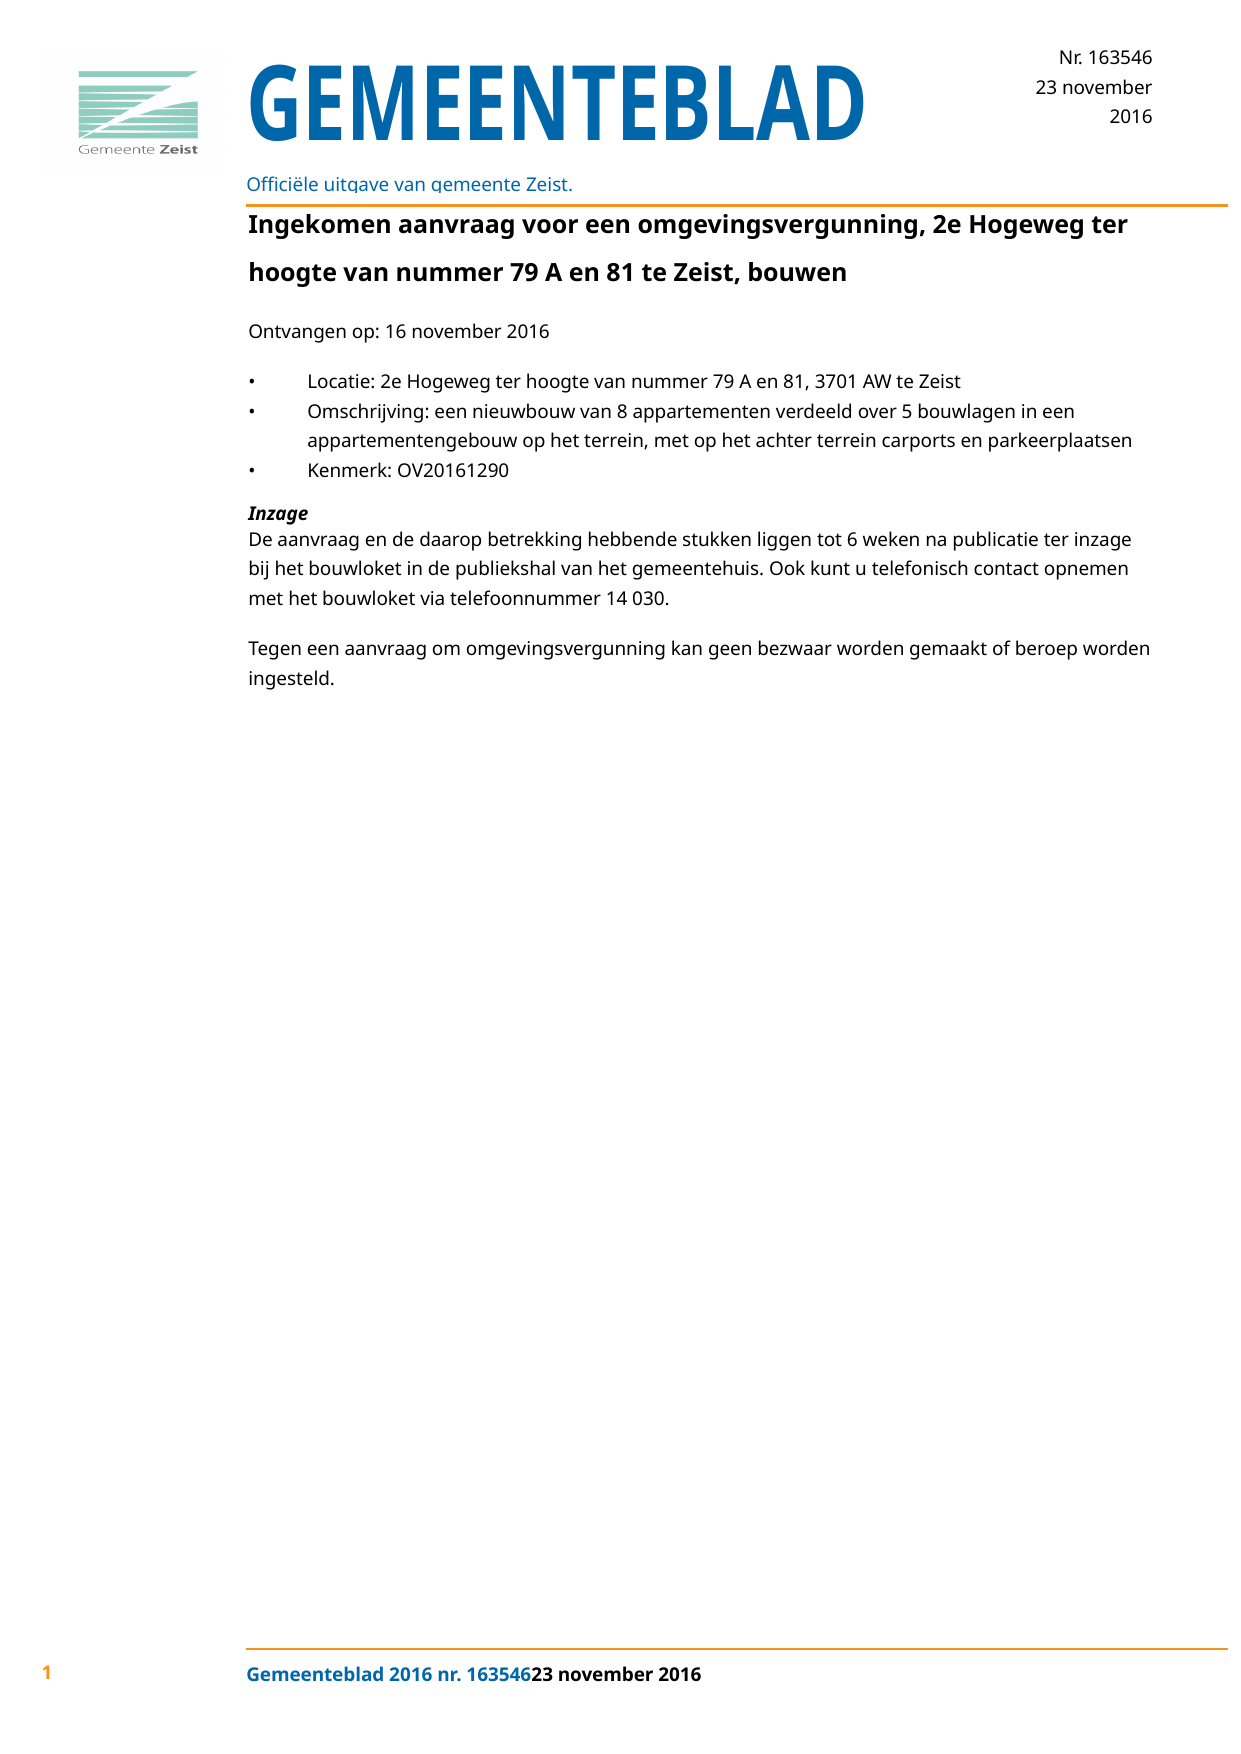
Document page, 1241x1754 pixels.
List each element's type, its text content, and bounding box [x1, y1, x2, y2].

text Inzage [248, 500, 1152, 526]
list Omschrijving: een nieuwbouw van 8 appartementen verdeeld over 5 bouwlagen in een appartementengebouw op het terrein, met op het achter terrein carports en parkeerplaatsen [248, 398, 1152, 453]
picture [41, 47, 231, 172]
text De aanvraag en de daarop betrekking hebbende stukken liggen tot 6 weken na publicatie ter inzage bij het bouwloket in de publiekshal van het gemeentehuis. Ook kunt u telefonisch contact opnemen met het bouwloket via telefoonnummer 14 030. [248, 526, 1152, 611]
text Tegen een aanvraag om omgevingsvergunning kan geen bezwaar worden gemaakt of beroep worden ingesteld. [248, 636, 1152, 691]
text Ontvangen op: 16 november 2016 [248, 318, 1152, 344]
text Ingekomen aanvraag voor een omgevingsvergunning, 2e Hogeweg ter hoogte van nummer 79 A en 81 te Zeist, bouwen [248, 207, 1152, 288]
list Kenmerk: OV20161290 [248, 457, 1152, 483]
list Locatie: 2e Hogeweg ter hoogte van nummer 79 A en 81, 3701 AW te Zeist [248, 368, 1152, 394]
